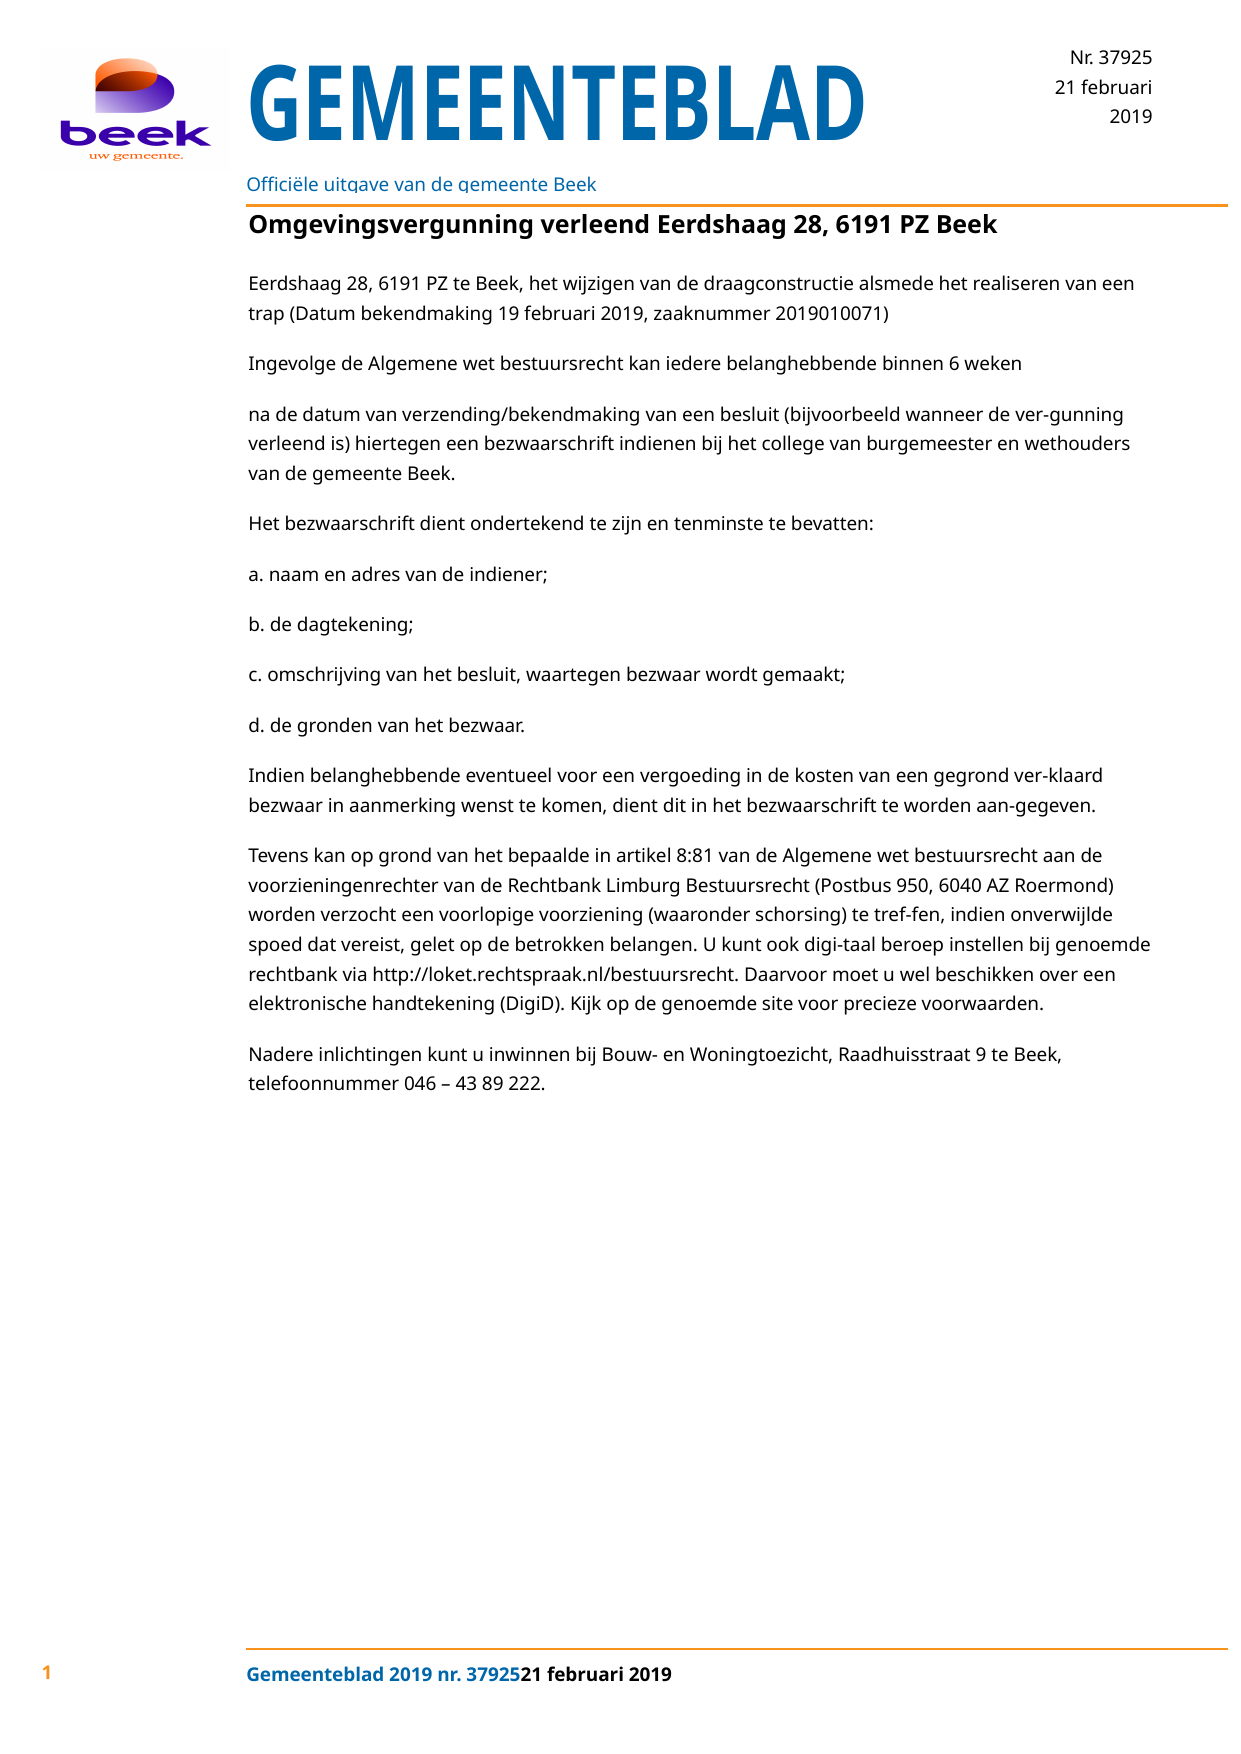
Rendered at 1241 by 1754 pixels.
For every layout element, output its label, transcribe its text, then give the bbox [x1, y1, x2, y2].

text Omgevingsvergunning verleend Eerdshaag 28, 6191 PZ Beek [248, 207, 1152, 241]
text Indien belanghebbende eventueel voor een vergoeding in de kosten van een gegrond ver-klaard bezwaar in aanmerking wenst te komen, dient dit in het bezwaarschrift te worden aan-gegeven. [248, 762, 1152, 818]
text d. de gronden van het bezwaar. [248, 712, 1152, 738]
text Tevens kan op grond van het bepaalde in artikel 8:81 van de Algemene wet bestuursrecht aan de voorzieningenrechter van de Rechtbank Limburg Bestuursrecht (Postbus 950, 6040 AZ Roermond) worden verzocht een voorlopige voorziening (waaronder schorsing) te tref-fen, indien onverwijlde spoed dat vereist, gelet op de betrokken belangen. U kunt ook digi-taal beroep instellen bij genoemde rechtbank via http://loket.rechtspraak.nl/bestuursrecht. Daarvoor moet u wel beschikken over een elektronische handtekening (DigiD). Kijk op de genoemde site voor precieze voorwaarden. [248, 842, 1152, 1016]
text Ingevolge de Algemene wet bestuursrecht kan iedere belanghebbende binnen 6 weken [248, 350, 1152, 376]
picture [41, 47, 231, 172]
text a. naam en adres van de indiener; [248, 561, 1152, 586]
text na de datum van verzending/bekendmaking van een besluit (bijvoorbeeld wanneer de ver-gunning verleend is) hiertegen een bezwaarschrift indienen bij het college van burgemeester en wethouders van de gemeente Beek. [248, 401, 1152, 486]
text c. omschrijving van het besluit, waartegen bezwaar wordt gemaakt; [248, 662, 1152, 687]
text Nadere inlichtingen kunt u inwinnen bij Bouw- en Woningtoezicht, Raadhuisstraat 9 te Beek, telefoonnummer 046 – 43 89 222. [248, 1041, 1152, 1096]
text b. de dagtekening; [248, 611, 1152, 637]
text Eerdshaag 28, 6191 PZ te Beek, het wijzigen van de draagconstructie alsmede het realiseren van een trap (Datum bekendmaking 19 februari 2019, zaaknummer 2019010071) [248, 270, 1152, 326]
text Het bezwaarschrift dient ondertekend te zijn en tenminste te bevatten: [248, 510, 1152, 536]
